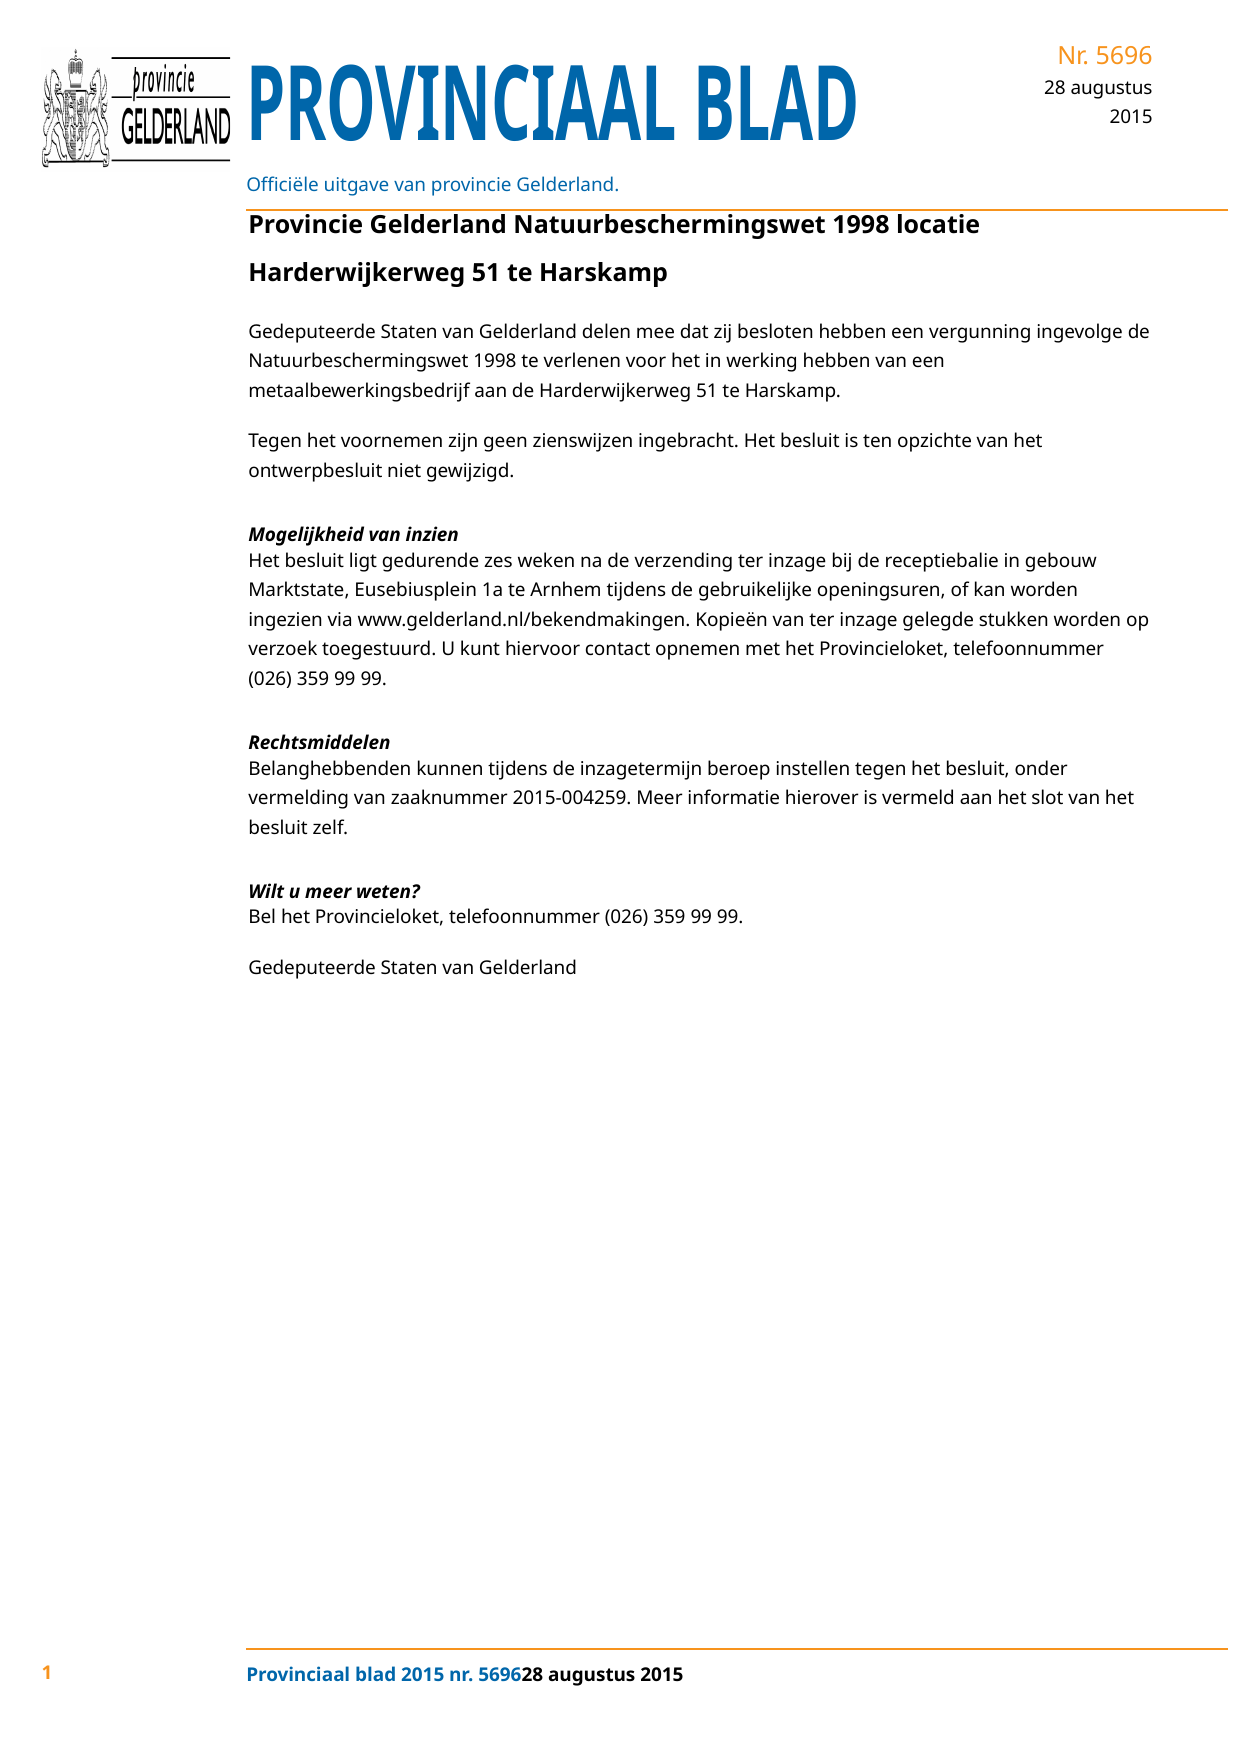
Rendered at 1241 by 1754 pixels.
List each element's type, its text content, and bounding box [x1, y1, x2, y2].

text Tegen het voornemen zijn geen zienswijzen ingebracht. Het besluit is ten opzichte van het ontwerpbesluit niet gewijzigd. [248, 427, 1152, 483]
text Het besluit ligt gedurende zes weken na de verzending ter inzage bij de receptiebalie in gebouw Marktstate, Eusebiusplein 1a te Arnhem tijdens de gebruikelijke openingsuren, of kan worden ingezien via www.gelderland.nl/bekendmakingen. Kopieën van ter inzage gelegde stukken worden op verzoek toegestuurd. U kunt hiervoor contact opnemen met het Provincieloket, telefoonnummer (026) 359 99 99. [248, 547, 1152, 691]
text Bel het Provincieloket, telefoonnummer (026) 359 99 99. [248, 904, 1152, 929]
text Provincie Gelderland Natuurbeschermingswet 1998 locatie Harderwijkerweg 51 te Harskamp [248, 211, 1152, 288]
text Gedeputeerde Staten van Gelderland [248, 954, 1152, 980]
text Gedeputeerde Staten van Gelderland delen mee dat zij besloten hebben een vergunning ingevolge de Natuurbeschermingswet 1998 te verlenen voor het in werking hebben van een metaalbewerkingsbedrijf aan de Harderwijkerweg 51 te Harskamp. [248, 318, 1152, 403]
text Mogelijkheid van inzien [248, 521, 1152, 547]
text Rechtsmiddelen [248, 729, 1152, 755]
picture [41, 47, 231, 172]
text Wilt u meer weten? [248, 878, 1152, 904]
text Belanghebbenden kunnen tijdens de inzagetermijn beroep instellen tegen het besluit, onder vermelding van zaaknummer 2015-004259. Meer informatie hierover is vermeld aan het slot van het besluit zelf. [248, 755, 1152, 840]
